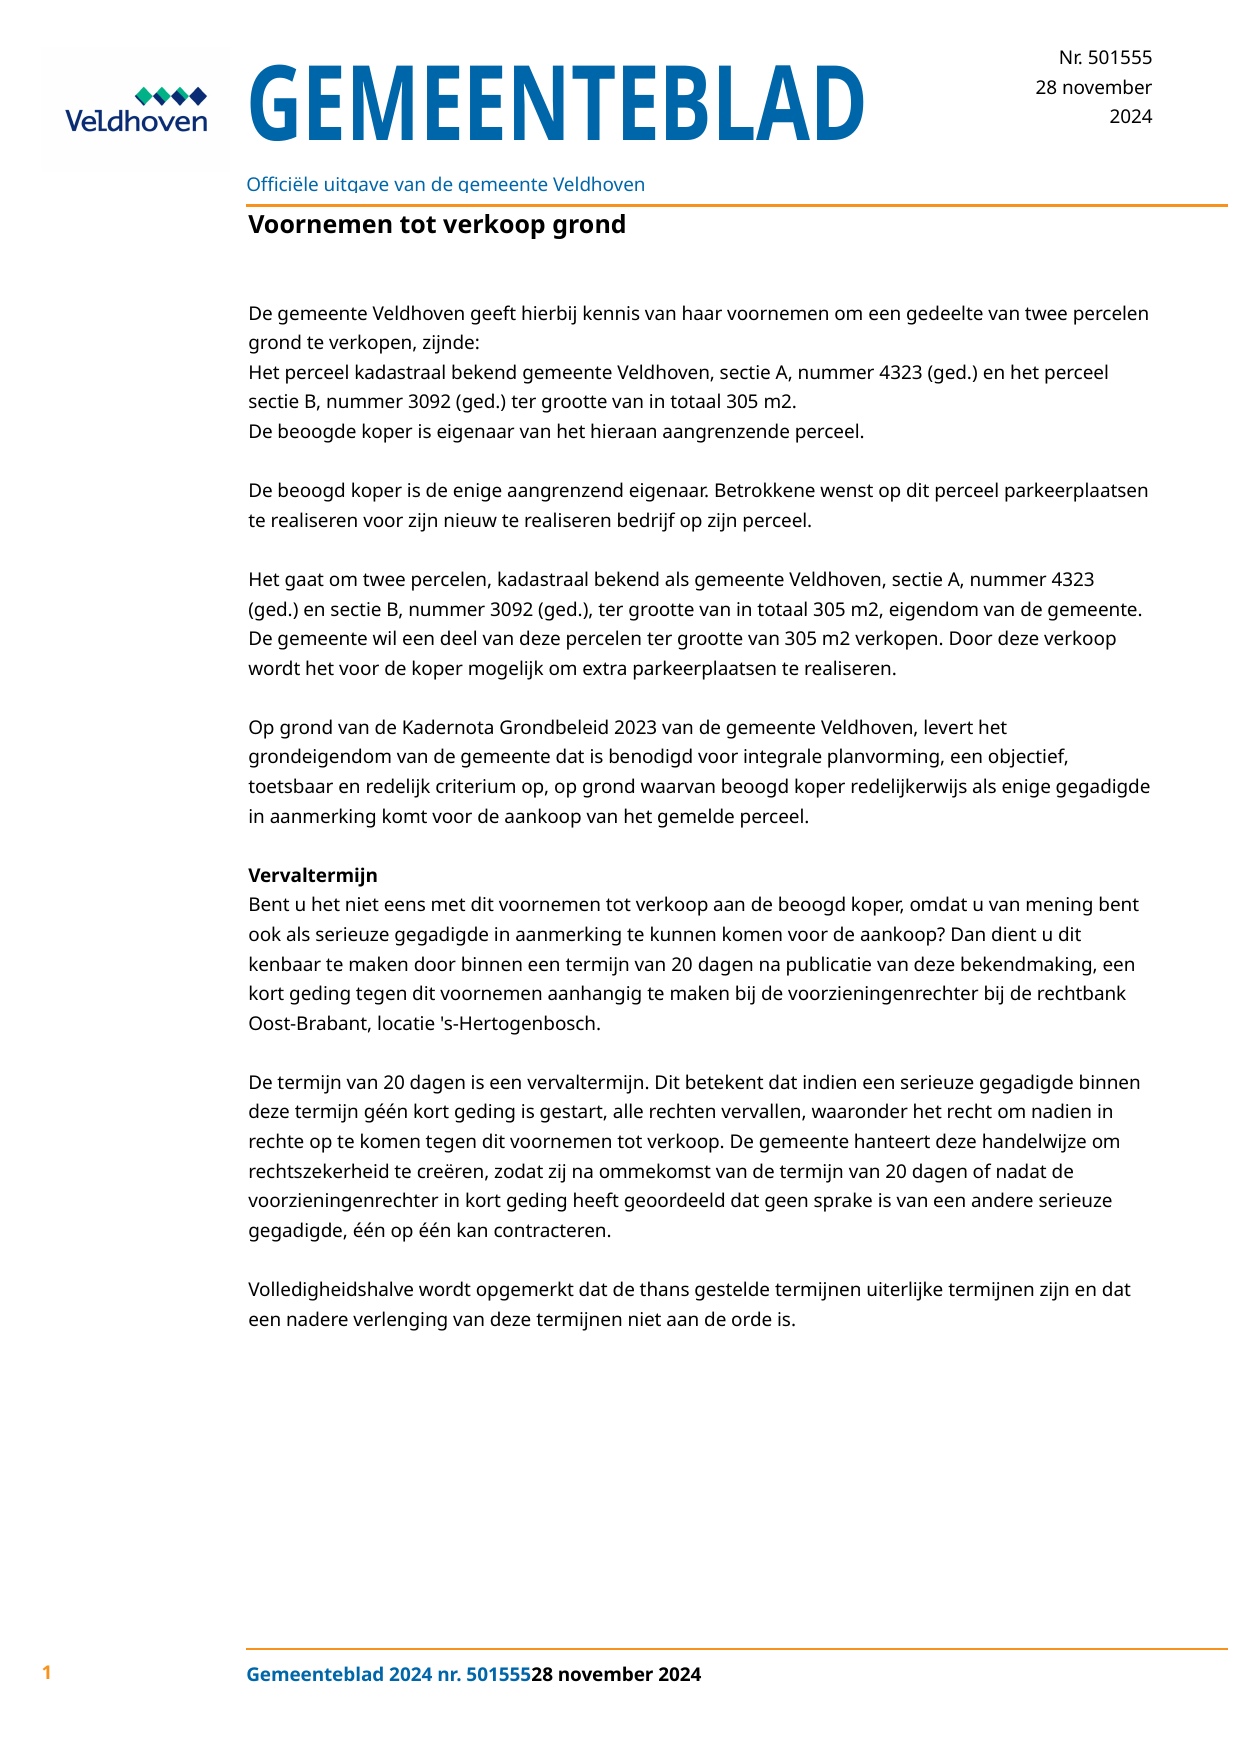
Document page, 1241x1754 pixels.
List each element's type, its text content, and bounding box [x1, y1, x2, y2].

text Volledigheidshalve wordt opgemerkt dat de thans gestelde termijnen uiterlijke termijnen zijn en dat een nadere verlenging van deze termijnen niet aan de orde is. [248, 1276, 1152, 1331]
text De gemeente Veldhoven geeft hierbij kennis van haar voornemen om een gedeelte van twee percelen grond te verkopen, zijnde: [248, 300, 1152, 355]
text Op grond van de Kadernota Grondbeleid 2023 van de gemeente Veldhoven, levert het grondeigendom van de gemeente dat is benodigd voor integrale planvorming, een objectief, toetsbaar en redelijk criterium op, op grond waarvan beoogd koper redelijkerwijs als enige gegadigde in aanmerking komt voor de aankoop van het gemelde perceel. [248, 714, 1152, 828]
text De beoogde koper is eigenaar van het hieraan aangrenzende perceel. [248, 418, 1152, 444]
text De termijn van 20 dagen is een vervaltermijn. Dit betekent dat indien een serieuze gegadigde binnen deze termijn géén kort geding is gestart, alle rechten vervallen, waaronder het recht om nadien in rechte op te komen tegen dit voornemen tot verkoop. De gemeente hanteert deze handelwijze om rechtszekerheid te creëren, zodat zij na ommekomst van de termijn van 20 dagen of nadat de voorzieningenrechter in kort geding heeft geoordeeld dat geen sprake is van een andere serieuze gegadigde, één op één kan contracteren. [248, 1069, 1152, 1243]
text Voornemen tot verkoop grond [248, 207, 1152, 241]
text Het perceel kadastraal bekend gemeente Veldhoven, sectie A, nummer 4323 (ged.) en het perceel sectie B, nummer 3092 (ged.) ter grootte van in totaal 305 m2. [248, 359, 1152, 414]
text De beoogd koper is de enige aangrenzend eigenaar. Betrokkene wenst op dit perceel parkeerplaatsen te realiseren voor zijn nieuw te realiseren bedrijf op zijn perceel. [248, 477, 1152, 533]
picture [41, 47, 231, 172]
text Bent u het niet eens met dit voornemen tot verkoop aan de beoogd koper, omdat u van mening bent ook als serieuze gegadigde in aanmerking te kunnen komen voor de aankoop? Dan dient u dit kenbaar te maken door binnen een termijn van 20 dagen na publicatie van deze bekendmaking, een kort geding tegen dit voornemen aanhangig te maken bij de voorzieningenrechter bij de rechtbank Oost-Brabant, locatie 's-Hertogenbosch. [248, 892, 1152, 1036]
text Vervaltermijn [248, 862, 1152, 888]
text Het gaat om twee percelen, kadastraal bekend als gemeente Veldhoven, sectie A, nummer 4323 (ged.) en sectie B, nummer 3092 (ged.), ter grootte van in totaal 305 m2, eigendom van de gemeente. De gemeente wil een deel van deze percelen ter grootte van 305 m2 verkopen. Door deze verkoop wordt het voor de koper mogelijk om extra parkeerplaatsen te realiseren. [248, 566, 1152, 681]
